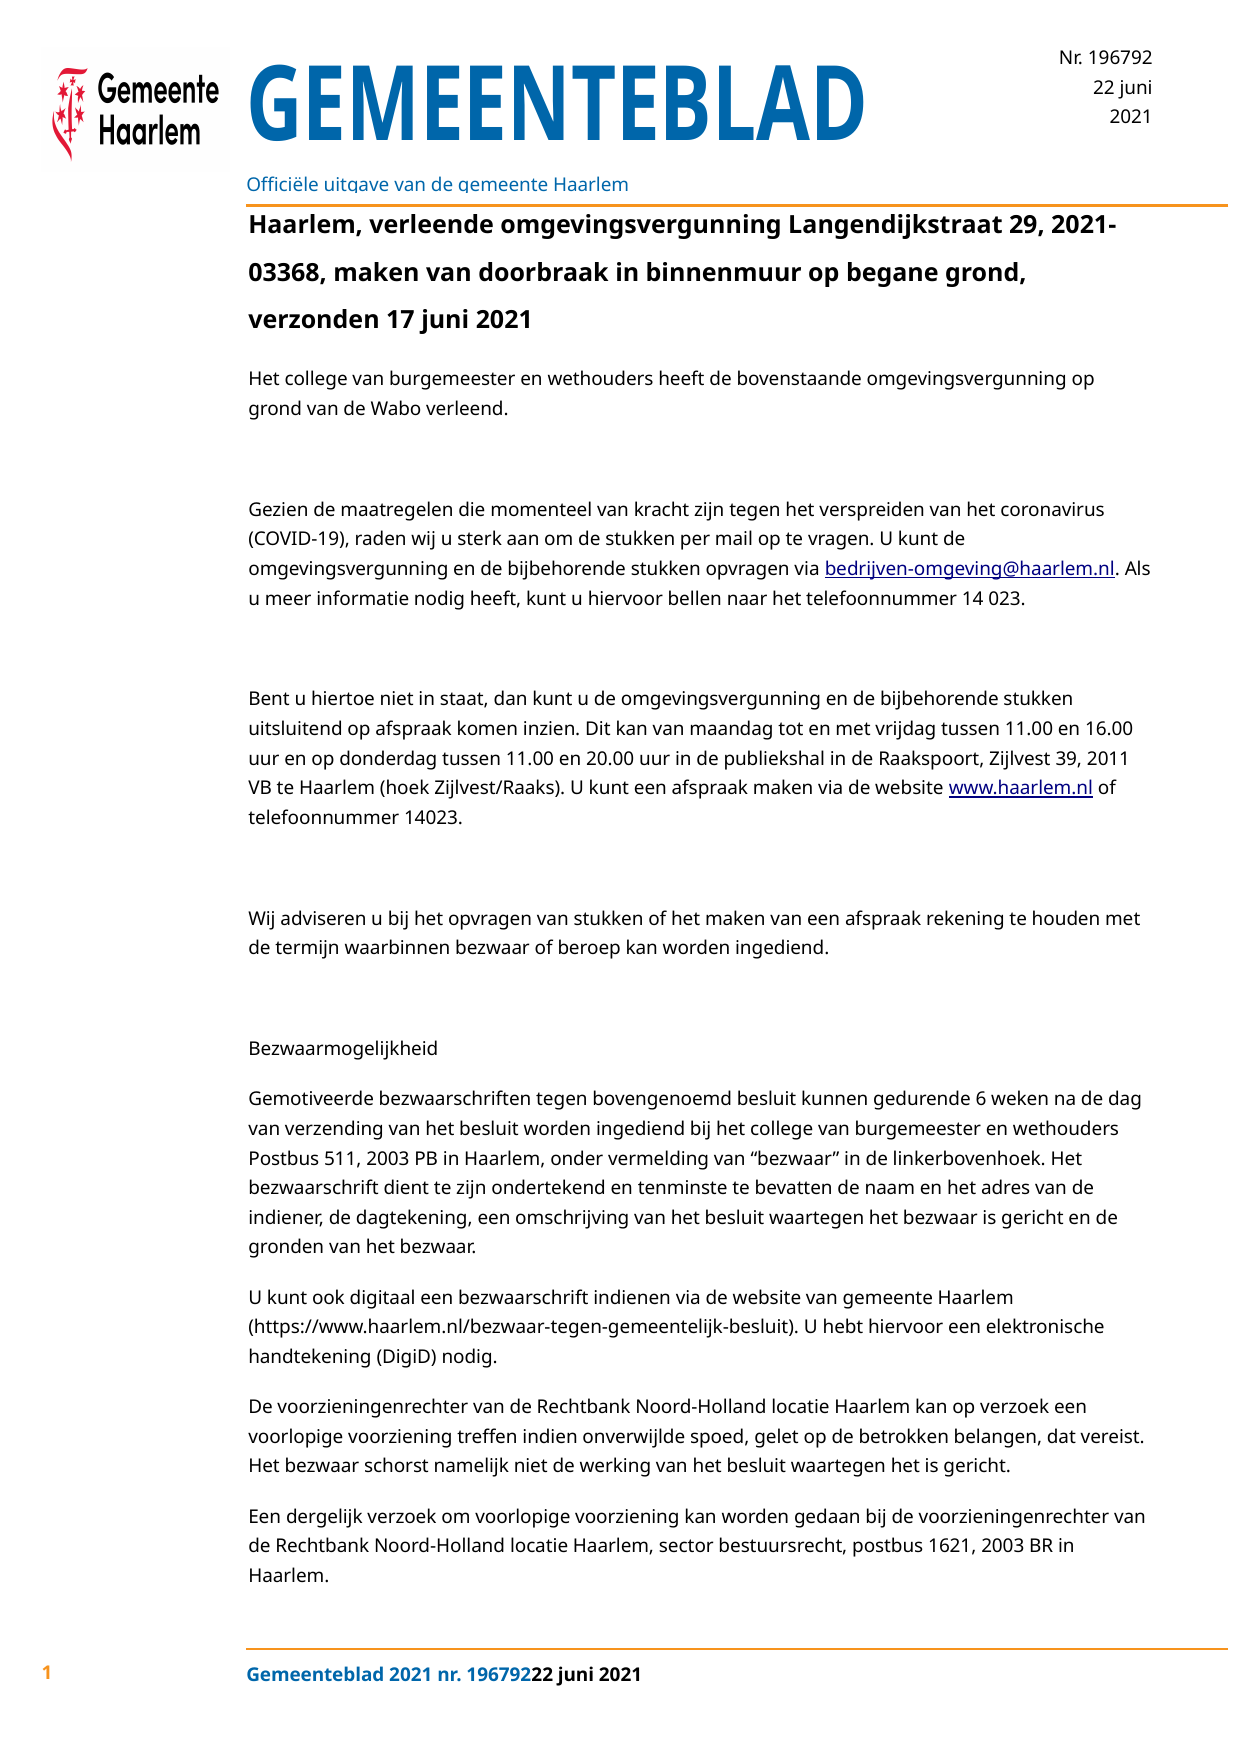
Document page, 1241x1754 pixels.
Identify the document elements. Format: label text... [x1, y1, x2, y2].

text Bent u hiertoe niet in staat, dan kunt u de omgevingsvergunning en de bijbehorende stukken uitsluitend op afspraak komen inzien. Dit kan van maandag tot en met vrijdag tussen 11.00 en 16.00 uur en op donderdag tussen 11.00 en 20.00 uur in de publiekshal in de Raakspoort, Zijlvest 39, 2011 VB te Haarlem (hoek Zijlvest/Raaks). U kunt een afspraak maken via de website www.haarlem.nl of telefoonnummer 14023. [248, 686, 1152, 829]
text Gemotiveerde bezwaarschriften tegen bovengenoemd besluit kunnen gedurende 6 weken na de dag van verzending van het besluit worden ingediend bij het college van burgemeester en wethouders Postbus 511, 2003 PB in Haarlem, onder vermelding van “bezwaar” in de linkerbovenhoek. Het bezwaarschrift dient te zijn ondertekend en tenminste te bevatten de naam en het adres van de indiener, de dagtekening, een omschrijving van het besluit waartegen het bezwaar is gericht en de gronden van het bezwaar. [248, 1086, 1152, 1259]
text Een dergelijk verzoek om voorlopige voorziening kan worden gedaan bij de voorzieningenrechter van de Rechtbank Noord-Holland locatie Haarlem, sector bestuursrecht, postbus 1621, 2003 BR in Haarlem. [248, 1503, 1152, 1588]
text U kunt ook digitaal een bezwaarschrift indienen via de website van gemeente Haarlem (https://www.haarlem.nl/bezwaar-tegen-gemeentelijk-besluit). U hebt hiervoor een elektronische handtekening (DigiD) nodig. [248, 1284, 1152, 1369]
picture [41, 47, 231, 172]
text Het college van burgemeester en wethouders heeft de bovenstaande omgevingsvergunning op grond van de Wabo verleend. [248, 366, 1152, 421]
text Bezwaarmogelijkheid [248, 1035, 1152, 1061]
text Gezien de maatregelen die momenteel van kracht zijn tegen het verspreiden van het coronavirus (COVID-19), raden wij u sterk aan om de stukken per mail op te vragen. U kunt de omgevingsvergunning en de bijbehorende stukken opvragen via bedrijven-omgeving@haarlem.nl. Als u meer informatie nodig heeft, kunt u hiervoor bellen naar het telefoonnummer 14 023. [248, 496, 1152, 610]
text Wij adviseren u bij het opvragen van stukken of het maken van een afspraak rekening te houden met de termijn waarbinnen bezwaar of beroep kan worden ingediend. [248, 905, 1152, 960]
text Haarlem, verleende omgevingsvergunning Langendijkstraat 29, 2021-03368, maken van doorbraak in binnenmuur op begane grond, verzonden 17 juni 2021 [248, 207, 1152, 336]
text De voorzieningenrechter van de Rechtbank Noord-Holland locatie Haarlem kan op verzoek een voorlopige voorziening treffen indien onverwijlde spoed, gelet op de betrokken belangen, dat vereist. Het bezwaar schorst namelijk niet de werking van het besluit waartegen het is gericht. [248, 1393, 1152, 1478]
